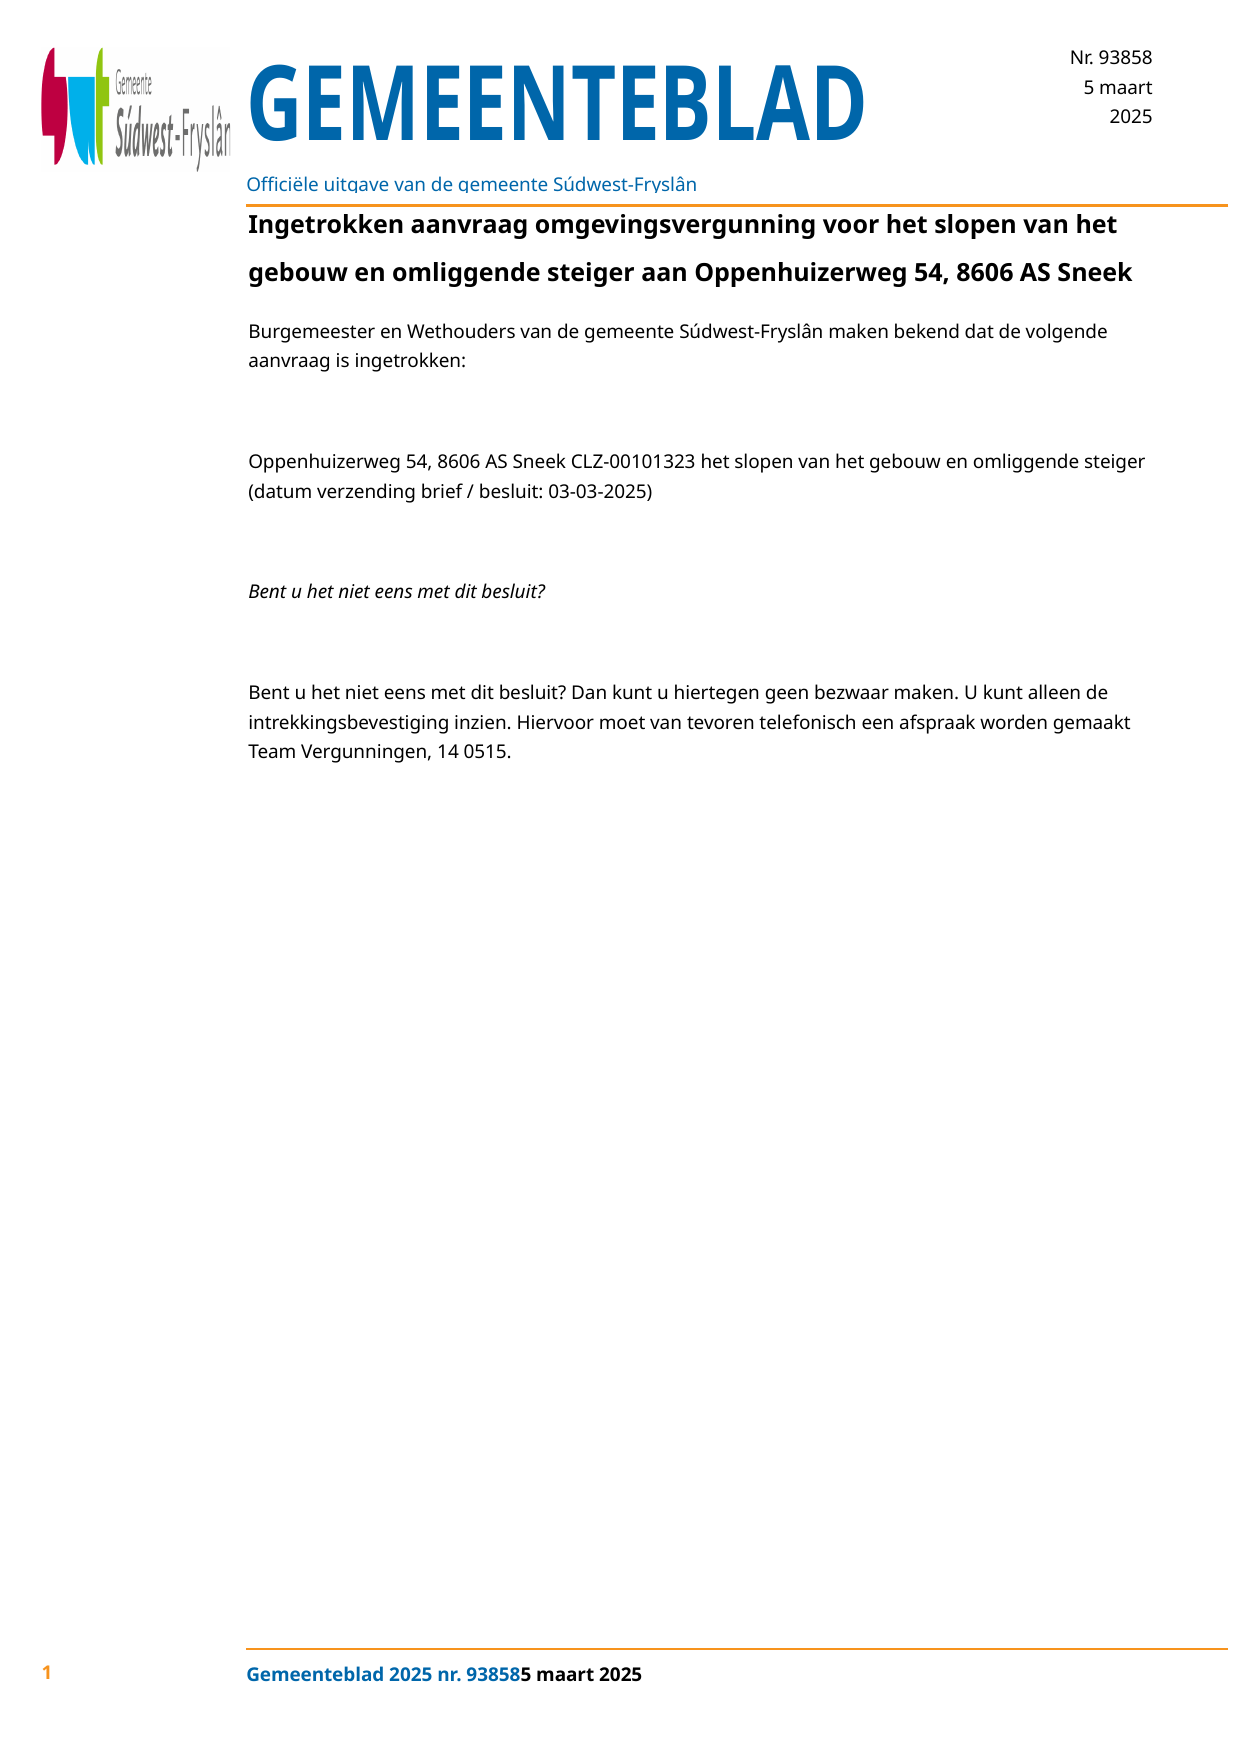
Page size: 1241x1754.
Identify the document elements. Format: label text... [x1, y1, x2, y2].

text Bent u het niet eens met dit besluit? Dan kunt u hiertegen geen bezwaar maken. U kunt alleen de intrekkingsbevestiging inzien. Hiervoor moet van tevoren telefonisch een afspraak worden gemaakt Team Vergunningen, 14 0515. [248, 679, 1152, 764]
picture [41, 47, 231, 172]
text Oppenhuizerweg 54, 8606 AS Sneek CLZ-00101323 het slopen van het gebouw en omliggende steiger (datum verzending brief / besluit: 03-03-2025) [248, 448, 1152, 504]
text Ingetrokken aanvraag omgevingsvergunning voor het slopen van het gebouw en omliggende steiger aan Oppenhuizerweg 54, 8606 AS Sneek [248, 207, 1152, 288]
text Burgemeester en Wethouders van de gemeente Súdwest-Fryslân maken bekend dat de volgende aanvraag is ingetrokken: [248, 318, 1152, 373]
text Bent u het niet eens met dit besluit? [248, 579, 1152, 604]
